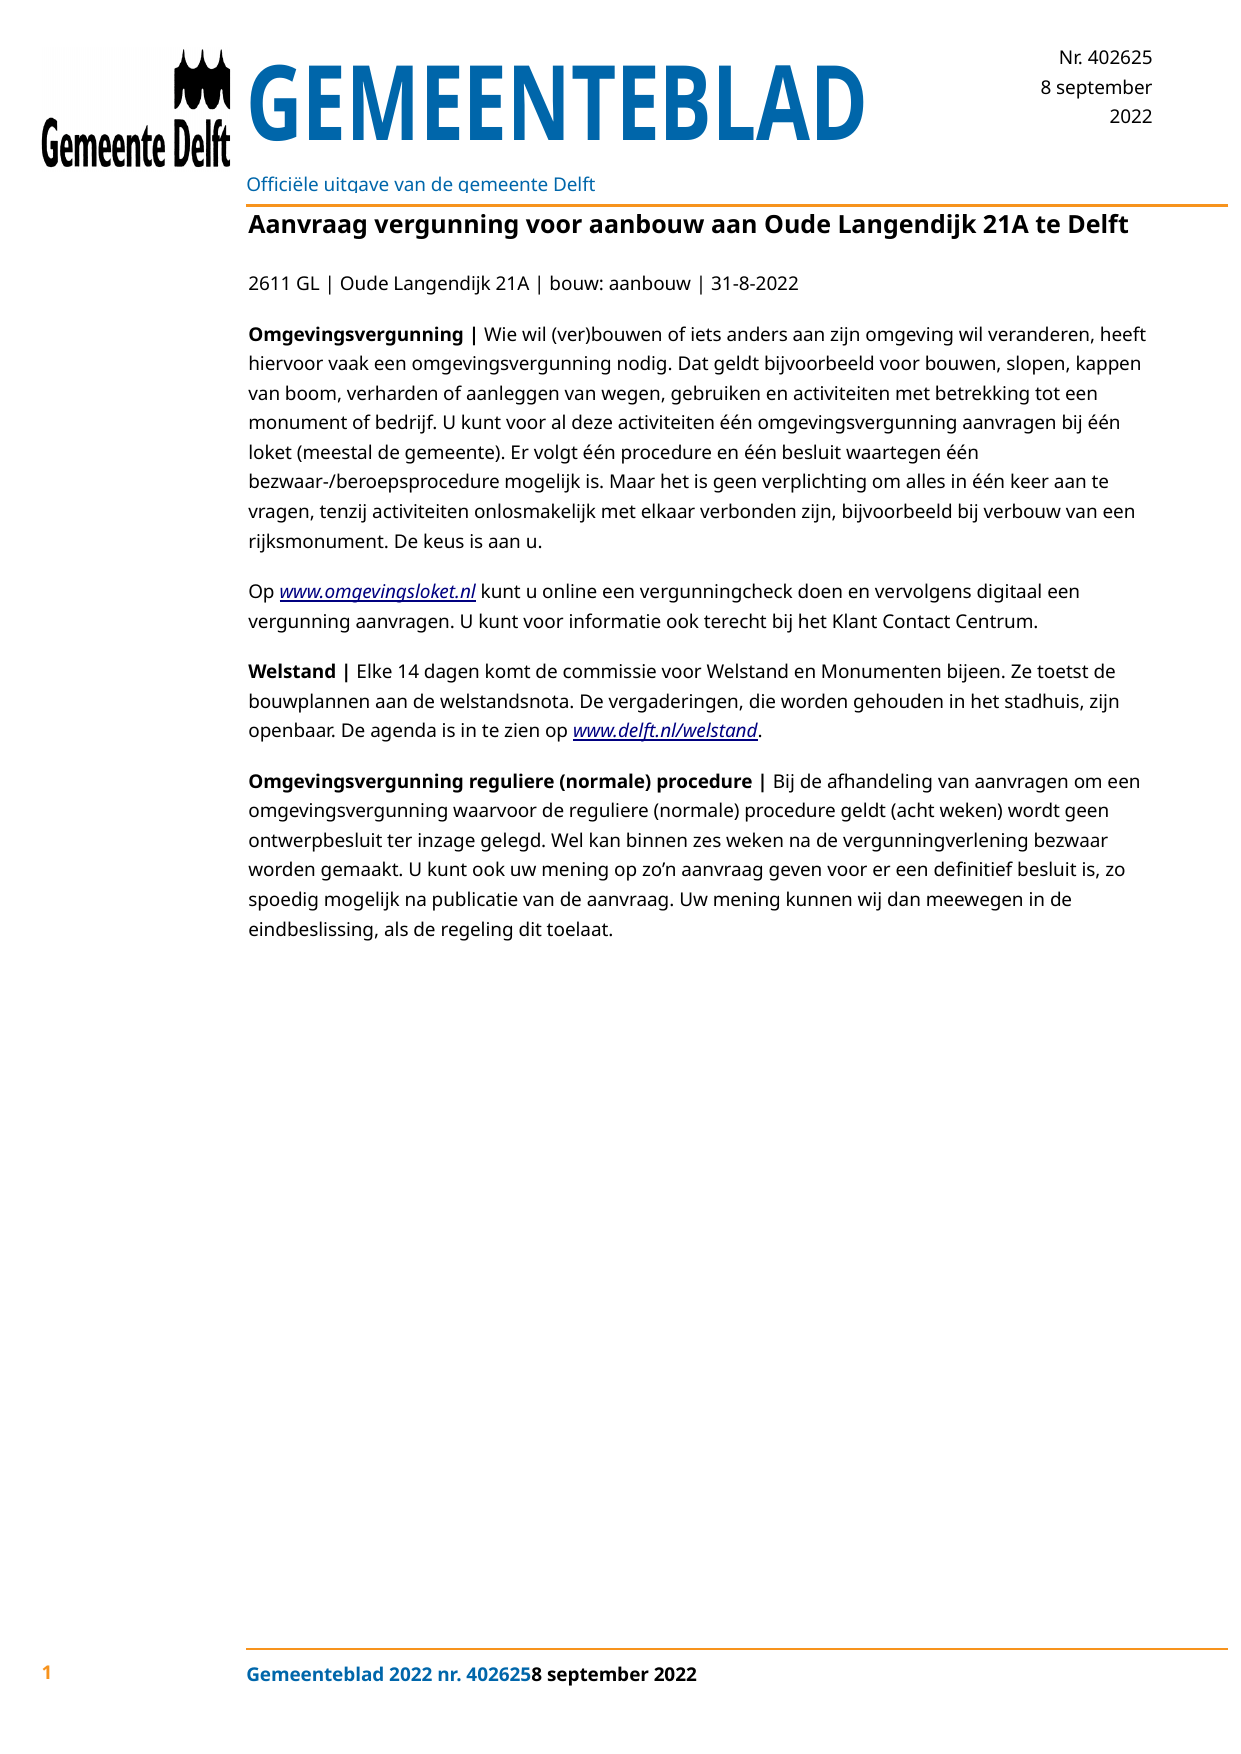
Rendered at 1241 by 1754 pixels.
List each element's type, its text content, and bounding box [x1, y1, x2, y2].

picture [41, 47, 231, 172]
text Welstand | Elke 14 dagen komt de commissie voor Welstand en Monumenten bijeen. Ze toetst de bouwplannen aan de welstandsnota. De vergaderingen, die worden gehouden in het stadhuis, zijn openbaar. De agenda is in te zien op www.delft.nl/welstand. [248, 658, 1152, 743]
text Omgevingsvergunning | Wie wil (ver)bouwen of iets anders aan zijn omgeving wil veranderen, heeft hiervoor vaak een omgevingsvergunning nodig. Dat geldt bijvoorbeeld voor bouwen, slopen, kappen van boom, verharden of aanleggen van wegen, gebruiken en activiteiten met betrekking tot een monument of bedrijf. U kunt voor al deze activiteiten één omgevingsvergunning aanvragen bij één loket (meestal de gemeente). Er volgt één procedure en één besluit waartegen één bezwaar-/beroepsprocedure mogelijk is. Maar het is geen verplichting om alles in één keer aan te vragen, tenzij activiteiten onlosmakelijk met elkaar verbonden zijn, bijvoorbeeld bij verbouw van een rijksmonument. De keus is aan u. [248, 321, 1152, 553]
text 2611 GL | Oude Langendijk 21A | bouw: aanbouw | 31-8-2022 [248, 270, 1152, 296]
text Op www.omgevingsloket.nl kunt u online een vergunningcheck doen en vervolgens digitaal een vergunning aanvragen. U kunt voor informatie ook terecht bij het Klant Contact Centrum. [248, 578, 1152, 633]
text Aanvraag vergunning voor aanbouw aan Oude Langendijk 21A te Delft [248, 207, 1152, 241]
text Omgevingsvergunning reguliere (normale) procedure | Bij de afhandeling van aanvragen om een omgevingsvergunning waarvoor de reguliere (normale) procedure geldt (acht weken) wordt geen ontwerpbesluit ter inzage gelegd. Wel kan binnen zes weken na de vergunningverlening bezwaar worden gemaakt. U kunt ook uw mening op zo’n aanvraag geven voor er een definitief besluit is, zo spoedig mogelijk na publicatie van de aanvraag. Uw mening kunnen wij dan meewegen in de eindbeslissing, als de regeling dit toelaat. [248, 768, 1152, 941]
